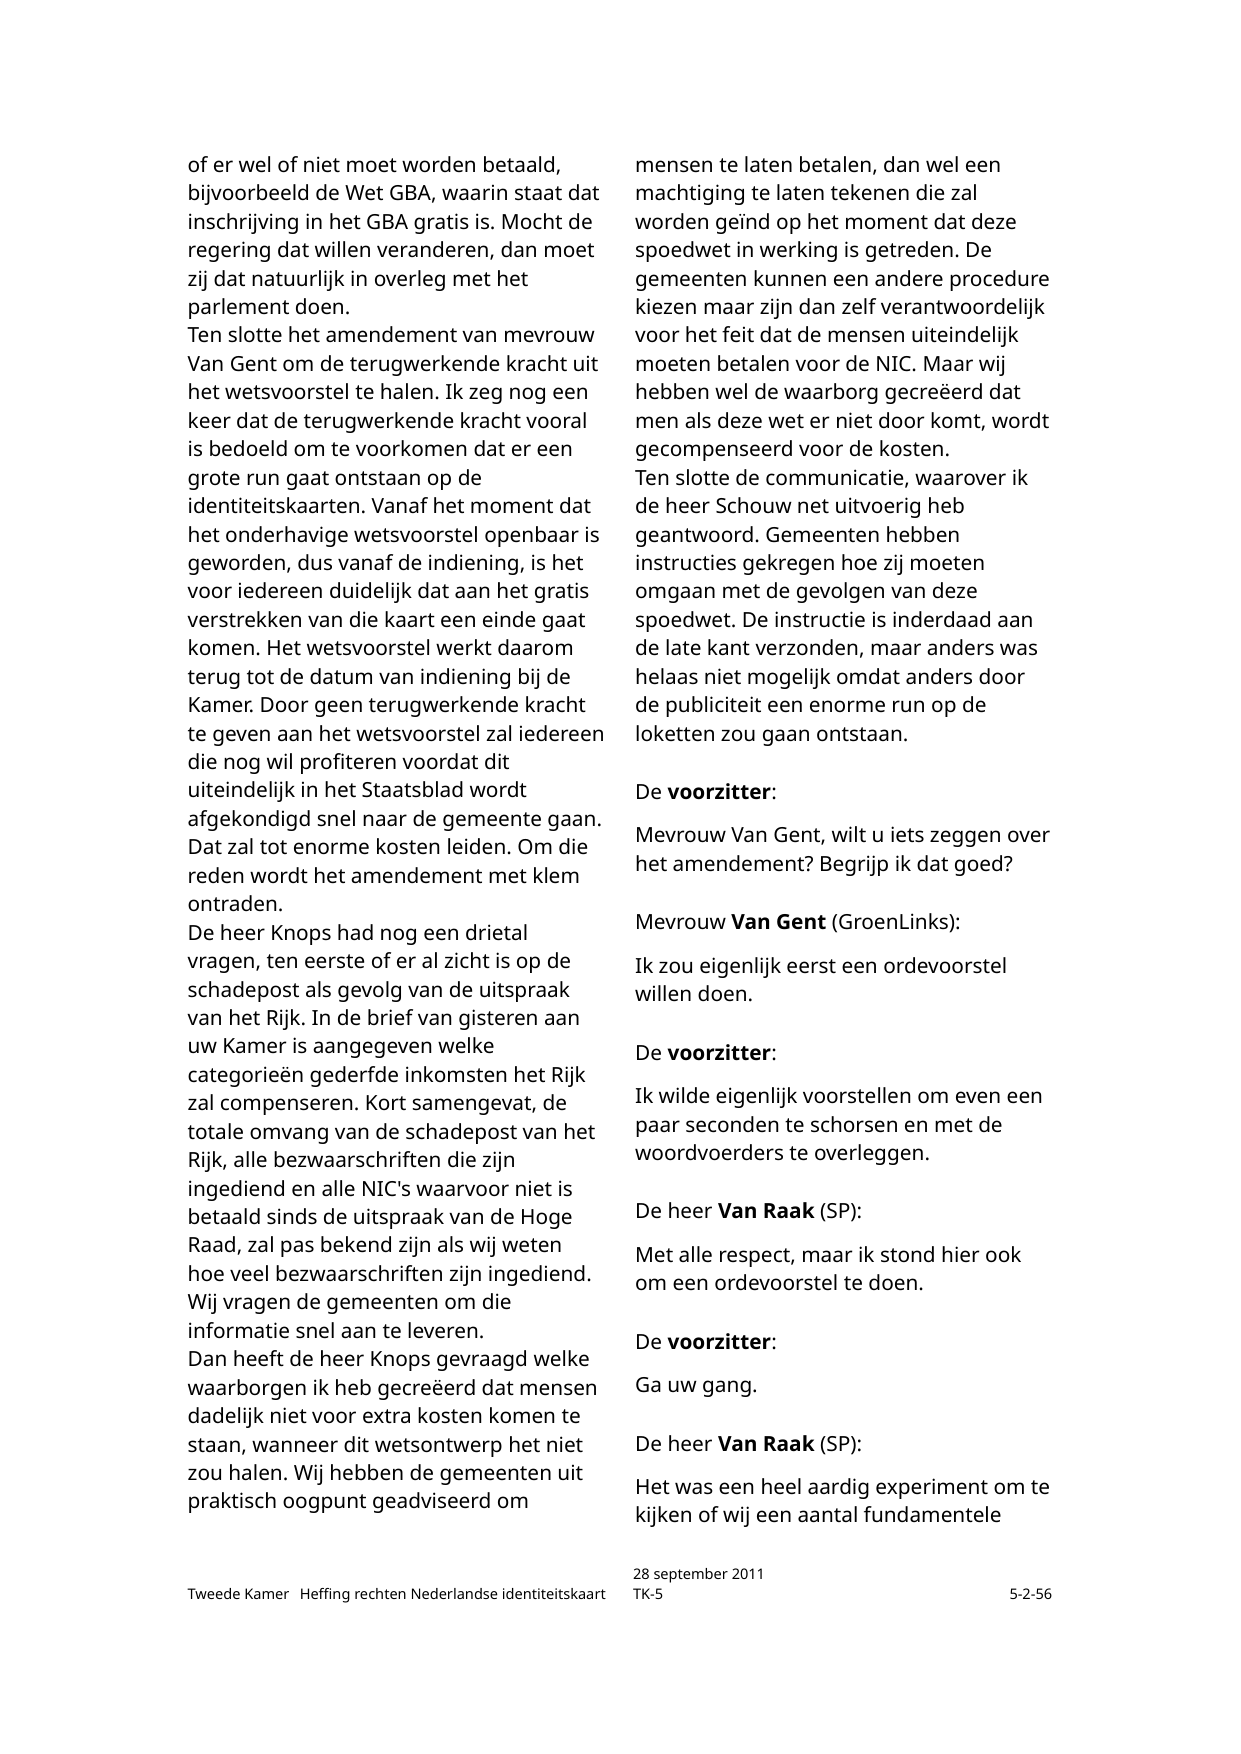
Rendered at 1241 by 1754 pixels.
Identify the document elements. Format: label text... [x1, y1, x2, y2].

text Ik wilde eigenlijk voorstellen om even een paar seconden te schorsen en met de woordvoerders te overleggen. [635, 1081, 1053, 1167]
text Ik zou eigenlijk eerst een ordevoorstel willen doen. [635, 951, 1053, 1008]
text De heer Van Raak (SP): [635, 1429, 1053, 1457]
text De voorzitter: [635, 1038, 1053, 1066]
text Ga uw gang. [635, 1370, 1053, 1399]
text Met alle respect, maar ik stond hier ook om een ordevoorstel te doen. [635, 1240, 1053, 1297]
text Mevrouw Van Gent, wilt u iets zeggen over het amendement? Begrijp ik dat goed? [635, 821, 1053, 877]
text De voorzitter: [635, 777, 1053, 806]
text Het was een heel aardig experiment om te kijken of wij een aantal fundamentele [635, 1472, 1053, 1529]
text of er wel of niet moet worden betaald, bijvoorbeeld de Wet GBA, waarin staat dat inschrijving in het GBA gratis is. Mocht de regering dat willen veranderen, dan moet zij dat natuurlijk in overleg met het parlement doen. [187, 150, 605, 321]
text Mevrouw Van Gent (GroenLinks): [635, 907, 1053, 936]
text De heer Knops had nog een drietal vragen, ten eerste of er al zicht is op de schadepost als gevolg van de uitspraak van het Rijk. In de brief van gisteren aan uw Kamer is aangegeven welke categorieën gederfde inkomsten het Rijk zal compenseren. Kort samengevat, de totale omvang van de schadepost van het Rijk, alle bezwaarschriften die zijn ingediend en alle NIC's waarvoor niet is betaald sinds de uitspraak van de Hoge Raad, zal pas bekend zijn als wij weten hoe veel bezwaarschriften zijn ingediend. Wij vragen de gemeenten om die informatie snel aan te leveren. [187, 918, 605, 1344]
text Ten slotte het amendement van mevrouw Van Gent om de terugwerkende kracht uit het wetsvoorstel te halen. Ik zeg nog een keer dat de terugwerkende kracht vooral is bedoeld om te voorkomen dat er een grote run gaat ontstaan op de identiteitskaarten. Vanaf het moment dat het onderhavige wetsvoorstel openbaar is geworden, dus vanaf de indiening, is het voor iedereen duidelijk dat aan het gratis verstrekken van die kaart een einde gaat komen. Het wetsvoorstel werkt daarom terug tot de datum van indiening bij de Kamer. Door geen terugwerkende kracht te geven aan het wetsvoorstel zal iedereen die nog wil profiteren voordat dit uiteindelijk in het Staatsblad wordt afgekondigd snel naar de gemeente gaan. Dat zal tot enorme kosten leiden. Om die reden wordt het amendement met klem ontraden. [187, 321, 605, 918]
text Dan heeft de heer Knops gevraagd welke waarborgen ik heb gecreëerd dat mensen dadelijk niet voor extra kosten komen te staan, wanneer dit wetsontwerp het niet zou halen. Wij hebben de gemeenten uit praktisch oogpunt geadviseerd om [187, 1344, 605, 1515]
text De heer Van Raak (SP): [635, 1197, 1053, 1225]
text Ten slotte de communicatie, waarover ik de heer Schouw net uitvoerig heb geantwoord. Gemeenten hebben instructies gekregen hoe zij moeten omgaan met de gevolgen van deze spoedwet. De instructie is inderdaad aan de late kant verzonden, maar anders was helaas niet mogelijk omdat anders door de publiciteit een enorme run op de loketten zou gaan ontstaan. [635, 463, 1053, 747]
text De voorzitter: [635, 1327, 1053, 1355]
text mensen te laten betalen, dan wel een machtiging te laten tekenen die zal worden geïnd op het moment dat deze spoedwet in werking is getreden. De gemeenten kunnen een andere procedure kiezen maar zijn dan zelf verantwoordelijk voor het feit dat de mensen uiteindelijk moeten betalen voor de NIC. Maar wij hebben wel de waarborg gecreëerd dat men als deze wet er niet door komt, wordt gecompenseerd voor de kosten. [635, 150, 1053, 463]
